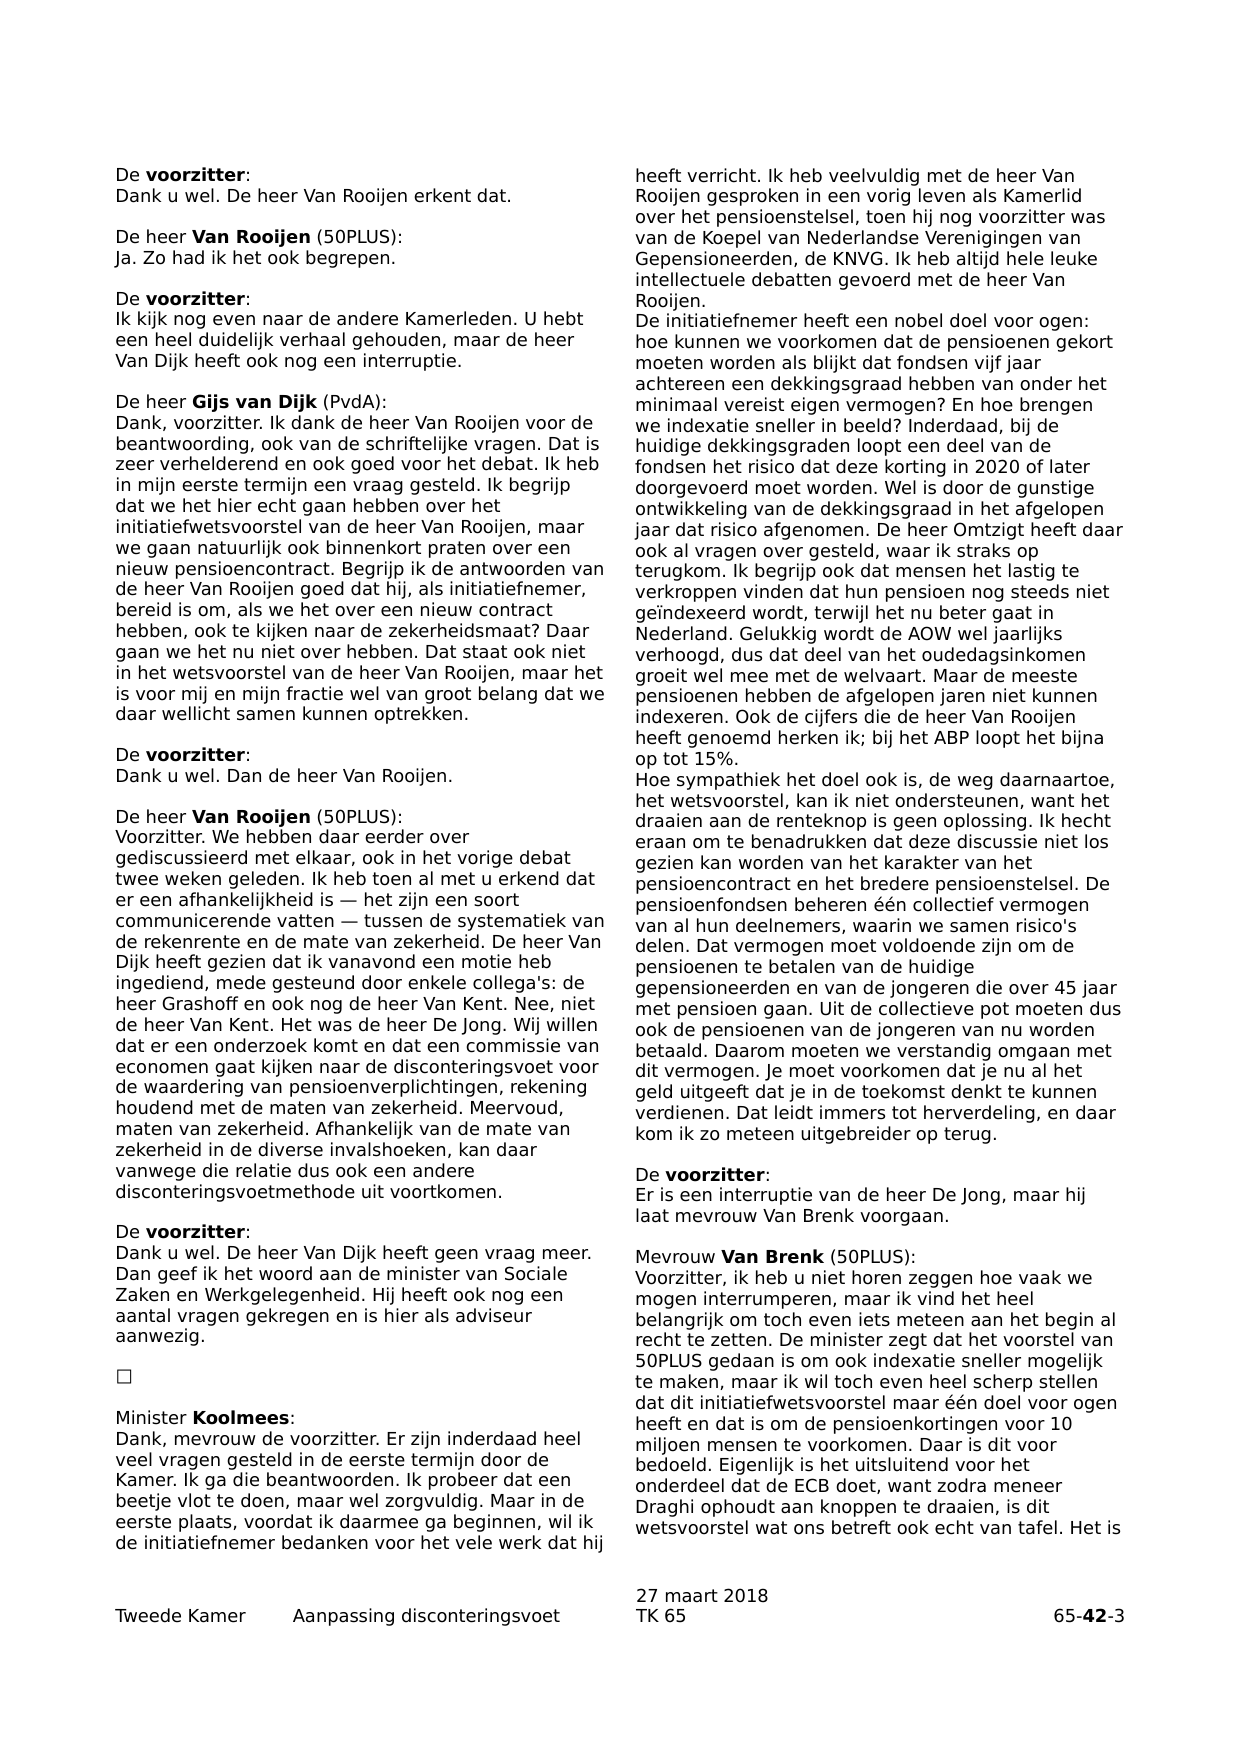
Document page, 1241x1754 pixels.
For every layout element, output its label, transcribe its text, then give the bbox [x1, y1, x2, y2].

text heeft verricht. Ik heb veelvuldig met de heer Van Rooijen gesproken in een vorig leven als Kamerlid over het pensioenstelsel, toen hij nog voorzitter was van de Koepel van Nederlandse Verenigingen van Gepensioneerden, de KNVG. Ik heb altijd hele leuke intellectuele debatten gevoerd met de heer Van Rooijen. [635, 165, 1125, 311]
text De initiatiefnemer heeft een nobel doel voor ogen: hoe kunnen we voorkomen dat de pensioenen gekort moeten worden als blijkt dat fondsen vijf jaar achtereen een dekkingsgraad hebben van onder het minimaal vereist eigen vermogen? En hoe brengen we indexatie sneller in beeld? Inderdaad, bij de huidige dekkingsgraden loopt een deel van de fondsen het risico dat deze korting in 2020 of later doorgevoerd moet worden. Wel is door de gunstige ontwikkeling van de dekkingsgraad in het afgelopen jaar dat risico afgenomen. De heer Omtzigt heeft daar ook al vragen over gesteld, waar ik straks op terugkom. Ik begrijp ook dat mensen het lastig te verkroppen vinden dat hun pensioen nog steeds niet geïndexeerd wordt, terwijl het nu beter gaat in Nederland. Gelukkig wordt de AOW wel jaarlijks verhoogd, dus dat deel van het oudedagsinkomen groeit wel mee met de welvaart. Maar de meeste pensioenen hebben de afgelopen jaren niet kunnen indexeren. Ook de cijfers die de heer Van Rooijen heeft genoemd herken ik; bij het ABP loopt het bijna op tot 15%. [635, 311, 1125, 769]
text De heer Gijs van Dijk (PvdA): [115, 392, 605, 412]
text De heer Van Rooijen (50PLUS): [115, 227, 605, 248]
text De voorzitter: [115, 165, 605, 186]
text Minister Koolmees: [115, 1408, 605, 1428]
text De heer Van Rooijen (50PLUS): [115, 806, 605, 827]
text Dank u wel. De heer Van Rooijen erkent dat. [115, 186, 605, 207]
text Hoe sympathiek het doel ook is, de weg daarnaartoe, het wetsvoorstel, kan ik niet ondersteunen, want het draaien aan de renteknop is geen oplossing. Ik hecht eraan om te benadrukken dat deze discussie niet los gezien kan worden van het karakter van het pensioencontract en het bredere pensioenstelsel. De pensioenfondsen beheren één collectief vermogen van al hun deelnemers, waarin we samen risico's delen. Dat vermogen moet voldoende zijn om de pensioenen te betalen van de huidige gepensioneerden en van de jongeren die over 45 jaar met pensioen gaan. Uit de collectieve pot moeten dus ook de pensioenen van de jongeren van nu worden betaald. Daarom moeten we verstandig omgaan met dit vermogen. Je moet voorkomen dat je nu al het geld uitgeeft dat je in de toekomst denkt te kunnen verdienen. Dat leidt immers tot herverdeling, en daar kom ik zo meteen uitgebreider op terug. [635, 769, 1125, 1144]
text Ja. Zo had ik het ook begrepen. [115, 248, 605, 268]
text Mevrouw Van Brenk (50PLUS): [635, 1247, 1125, 1268]
text De voorzitter: [115, 288, 605, 309]
text De voorzitter: [635, 1164, 1125, 1185]
text ⬜ [115, 1367, 605, 1388]
text De voorzitter: [115, 1222, 605, 1243]
text Ik kijk nog even naar de andere Kamerleden. U hebt een heel duidelijk verhaal gehouden, maar de heer Van Dijk heeft ook nog een interruptie. [115, 309, 605, 372]
text Dank u wel. De heer Van Dijk heeft geen vraag meer. Dan geef ik het woord aan de minister van Sociale Zaken en Werkgelegenheid. Hij heeft ook nog een aantal vragen gekregen en is hier als adviseur aanwezig. [115, 1243, 605, 1347]
text Dank, voorzitter. Ik dank de heer Van Rooijen voor de beantwoording, ook van de schriftelijke vragen. Dat is zeer verhelderend en ook goed voor het debat. Ik heb in mijn eerste termijn een vraag gesteld. Ik begrijp dat we het hier echt gaan hebben over het initiatiefwetsvoorstel van de heer Van Rooijen, maar we gaan natuurlijk ook binnenkort praten over een nieuw pensioencontract. Begrijp ik de antwoorden van de heer Van Rooijen goed dat hij, als initiatiefnemer, bereid is om, als we het over een nieuw contract hebben, ook te kijken naar de zekerheidsmaat? Daar gaan we het nu niet over hebben. Dat staat ook niet in het wetsvoorstel van de heer Van Rooijen, maar het is voor mij en mijn fractie wel van groot belang dat we daar wellicht samen kunnen optrekken. [115, 412, 605, 725]
text Voorzitter, ik heb u niet horen zeggen hoe vaak we mogen interrumperen, maar ik vind het heel belangrijk om toch even iets meteen aan het begin al recht te zetten. De minister zegt dat het voorstel van 50PLUS gedaan is om ook indexatie sneller mogelijk te maken, maar ik wil toch even heel scherp stellen dat dit initiatiefwetsvoorstel maar één doel voor ogen heeft en dat is om de pensioenkortingen voor 10 miljoen mensen te voorkomen. Daar is dit voor bedoeld. Eigenlijk is het uitsluitend voor het onderdeel dat de ECB doet, want zodra meneer Draghi ophoudt aan knoppen te draaien, is dit wetsvoorstel wat ons betreft ook echt van tafel. Het is [635, 1268, 1125, 1538]
text De voorzitter: [115, 745, 605, 766]
text Dank, mevrouw de voorzitter. Er zijn inderdaad heel veel vragen gesteld in de eerste termijn door de Kamer. Ik ga die beantwoorden. Ik probeer dat een beetje vlot te doen, maar wel zorgvuldig. Maar in de eerste plaats, voordat ik daarmee ga beginnen, wil ik de initiatiefnemer bedanken voor het vele werk dat hij [115, 1428, 605, 1553]
text Er is een interruptie van de heer De Jong, maar hij laat mevrouw Van Brenk voorgaan. [635, 1185, 1125, 1227]
text Voorzitter. We hebben daar eerder over gediscussieerd met elkaar, ook in het vorige debat twee weken geleden. Ik heb toen al met u erkend dat er een afhankelijkheid is — het zijn een soort communicerende vatten — tussen de systematiek van de rekenrente en de mate van zekerheid. De heer Van Dijk heeft gezien dat ik vanavond een motie heb ingediend, mede gesteund door enkele collega's: de heer Grashoff en ook nog de heer Van Kent. Nee, niet de heer Van Kent. Het was de heer De Jong. Wij willen dat er een onderzoek komt en dat een commissie van economen gaat kijken naar de disconteringsvoet voor de waardering van pensioenverplichtingen, rekening houdend met de maten van zekerheid. Meervoud, maten van zekerheid. Afhankelijk van de mate van zekerheid in de diverse invalshoeken, kan daar vanwege die relatie dus ook een andere disconteringsvoetmethode uit voortkomen. [115, 827, 605, 1202]
text Dank u wel. Dan de heer Van Rooijen. [115, 766, 605, 786]
